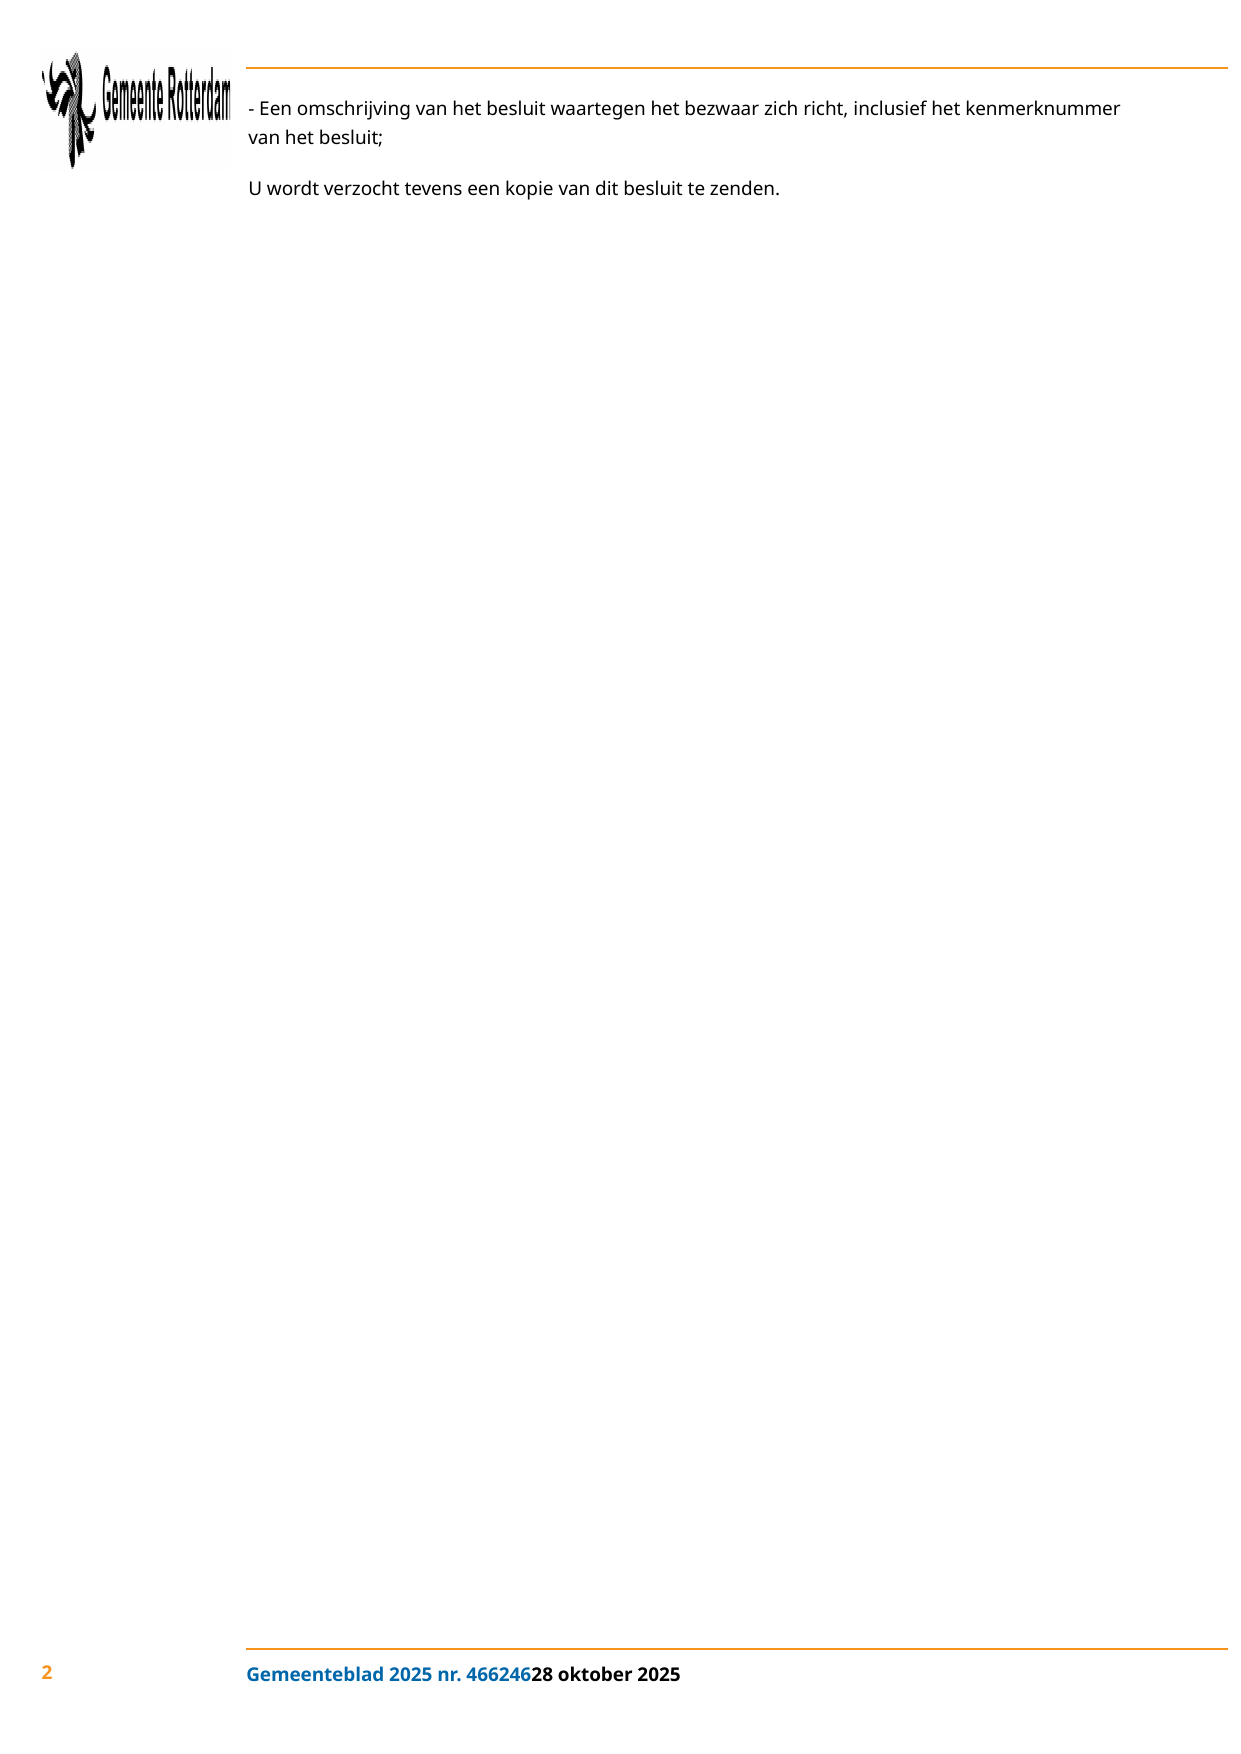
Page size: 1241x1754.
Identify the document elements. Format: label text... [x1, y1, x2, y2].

text U wordt verzocht tevens een kopie van dit besluit te zenden. [248, 175, 1152, 201]
text - Een omschrijving van het besluit waartegen het bezwaar zich richt, inclusief het kenmerknummer van het besluit; [248, 95, 1152, 150]
picture [41, 47, 231, 172]
